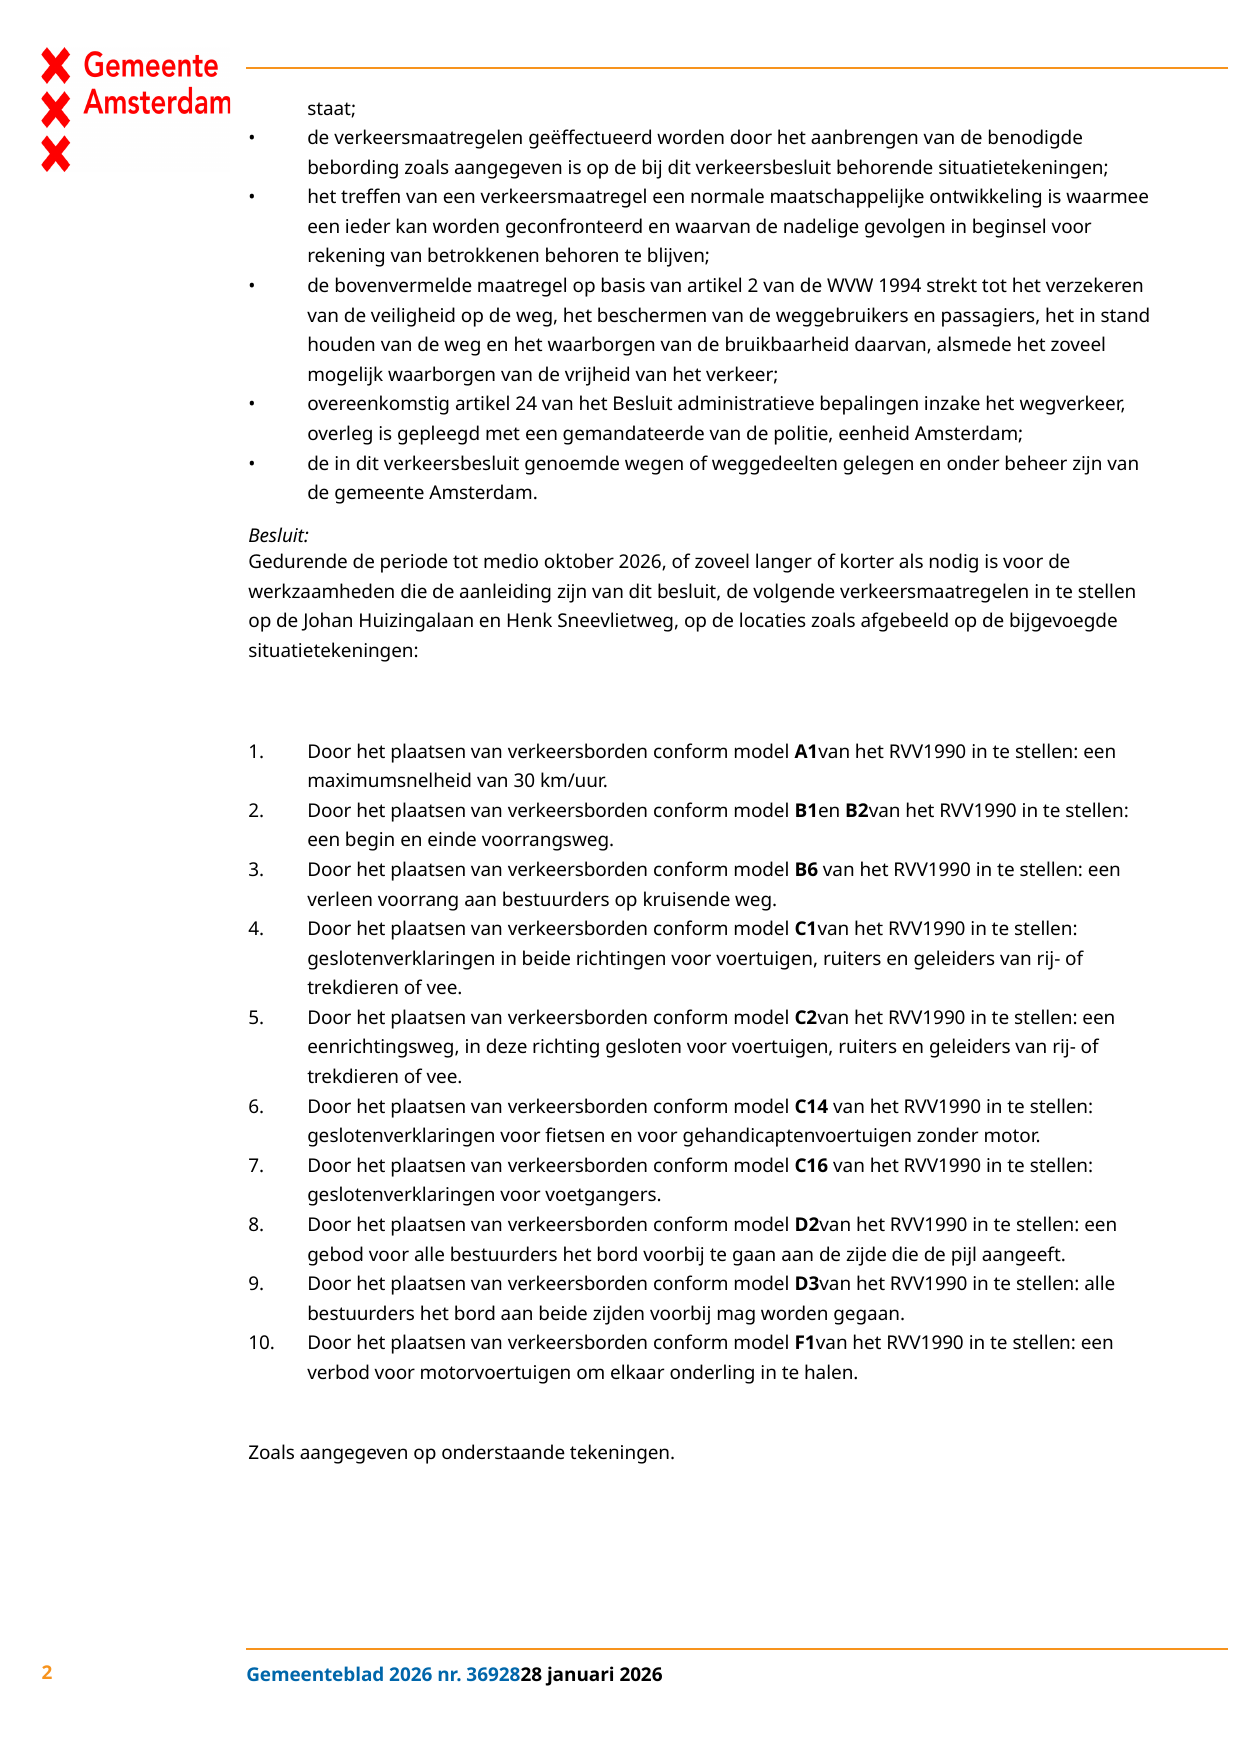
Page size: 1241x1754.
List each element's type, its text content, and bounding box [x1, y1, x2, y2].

list Door het plaatsen van verkeersborden conform model D2van het RVV1990 in te stellen: een gebod voor alle bestuurders het bord voorbij te gaan aan de zijde die de pijl aangeeft. [248, 1211, 1152, 1266]
text Besluit: [248, 522, 1152, 548]
list Door het plaatsen van verkeersborden conform model F1van het RVV1990 in te stellen: een verbod voor motorvoertuigen om elkaar onderling in te halen. [248, 1329, 1152, 1385]
list Door het plaatsen van verkeersborden conform model A1van het RVV1990 in te stellen: een maximumsnelheid van 30 km/uur. [248, 738, 1152, 793]
text Zoals aangegeven op onderstaande tekeningen. [248, 1439, 1152, 1465]
text Gedurende de periode tot medio oktober 2026, of zoveel langer of korter als nodig is voor de werkzaamheden die de aanleiding zijn van dit besluit, de volgende verkeersmaatregelen in te stellen op de Johan Huizingalaan en Henk Sneevlietweg, op de locaties zoals afgebeeld op de bijgevoegde situatietekeningen: [248, 548, 1152, 663]
picture [41, 47, 231, 172]
list de bovenvermelde maatregel op basis van artikel 2 van de WVW 1994 strekt tot het verzekeren van de veiligheid op de weg, het beschermen van de weggebruikers en passagiers, het in stand houden van de weg en het waarborgen van de bruikbaarheid daarvan, alsmede het zoveel mogelijk waarborgen van de vrijheid van het verkeer; [248, 272, 1152, 387]
list Door het plaatsen van verkeersborden conform model B6 van het RVV1990 in te stellen: een verleen voorrang aan bestuurders op kruisende weg. [248, 856, 1152, 911]
list het treffen van een verkeersmaatregel een normale maatschappelijke ontwikkeling is waarmee een ieder kan worden geconfronteerd en waarvan de nadelige gevolgen in beginsel voor rekening van betrokkenen behoren te blijven; [248, 183, 1152, 268]
list de in dit verkeersbesluit genoemde wegen of weggedeelten gelegen en onder beheer zijn van de gemeente Amsterdam. [248, 450, 1152, 505]
list overeenkomstig artikel 24 van het Besluit administratieve bepalingen inzake het wegverkeer, overleg is gepleegd met een gemandateerde van de politie, eenheid Amsterdam; [248, 391, 1152, 446]
list Door het plaatsen van verkeersborden conform model C14 van het RVV1990 in te stellen: geslotenverklaringen voor fietsen en voor gehandicaptenvoertuigen zonder motor. [248, 1093, 1152, 1148]
list Door het plaatsen van verkeersborden conform model D3van het RVV1990 in te stellen: alle bestuurders het bord aan beide zijden voorbij mag worden gegaan. [248, 1270, 1152, 1326]
list Door het plaatsen van verkeersborden conform model C1van het RVV1990 in te stellen: geslotenverklaringen in beide richtingen voor voertuigen, ruiters en geleiders van rij- of trekdieren of vee. [248, 915, 1152, 1000]
list de verkeersmaatregelen geëffectueerd worden door het aanbrengen van de benodigde bebording zoals aangegeven is op de bij dit verkeersbesluit behorende situatietekeningen; [248, 124, 1152, 180]
list staat; [248, 95, 1152, 121]
list Door het plaatsen van verkeersborden conform model C16 van het RVV1990 in te stellen: geslotenverklaringen voor voetgangers. [248, 1152, 1152, 1207]
list Door het plaatsen van verkeersborden conform model B1en B2van het RVV1990 in te stellen: een begin en einde voorrangsweg. [248, 797, 1152, 852]
list Door het plaatsen van verkeersborden conform model C2van het RVV1990 in te stellen: een eenrichtingsweg, in deze richting gesloten voor voertuigen, ruiters en geleiders van rij- of trekdieren of vee. [248, 1004, 1152, 1089]
